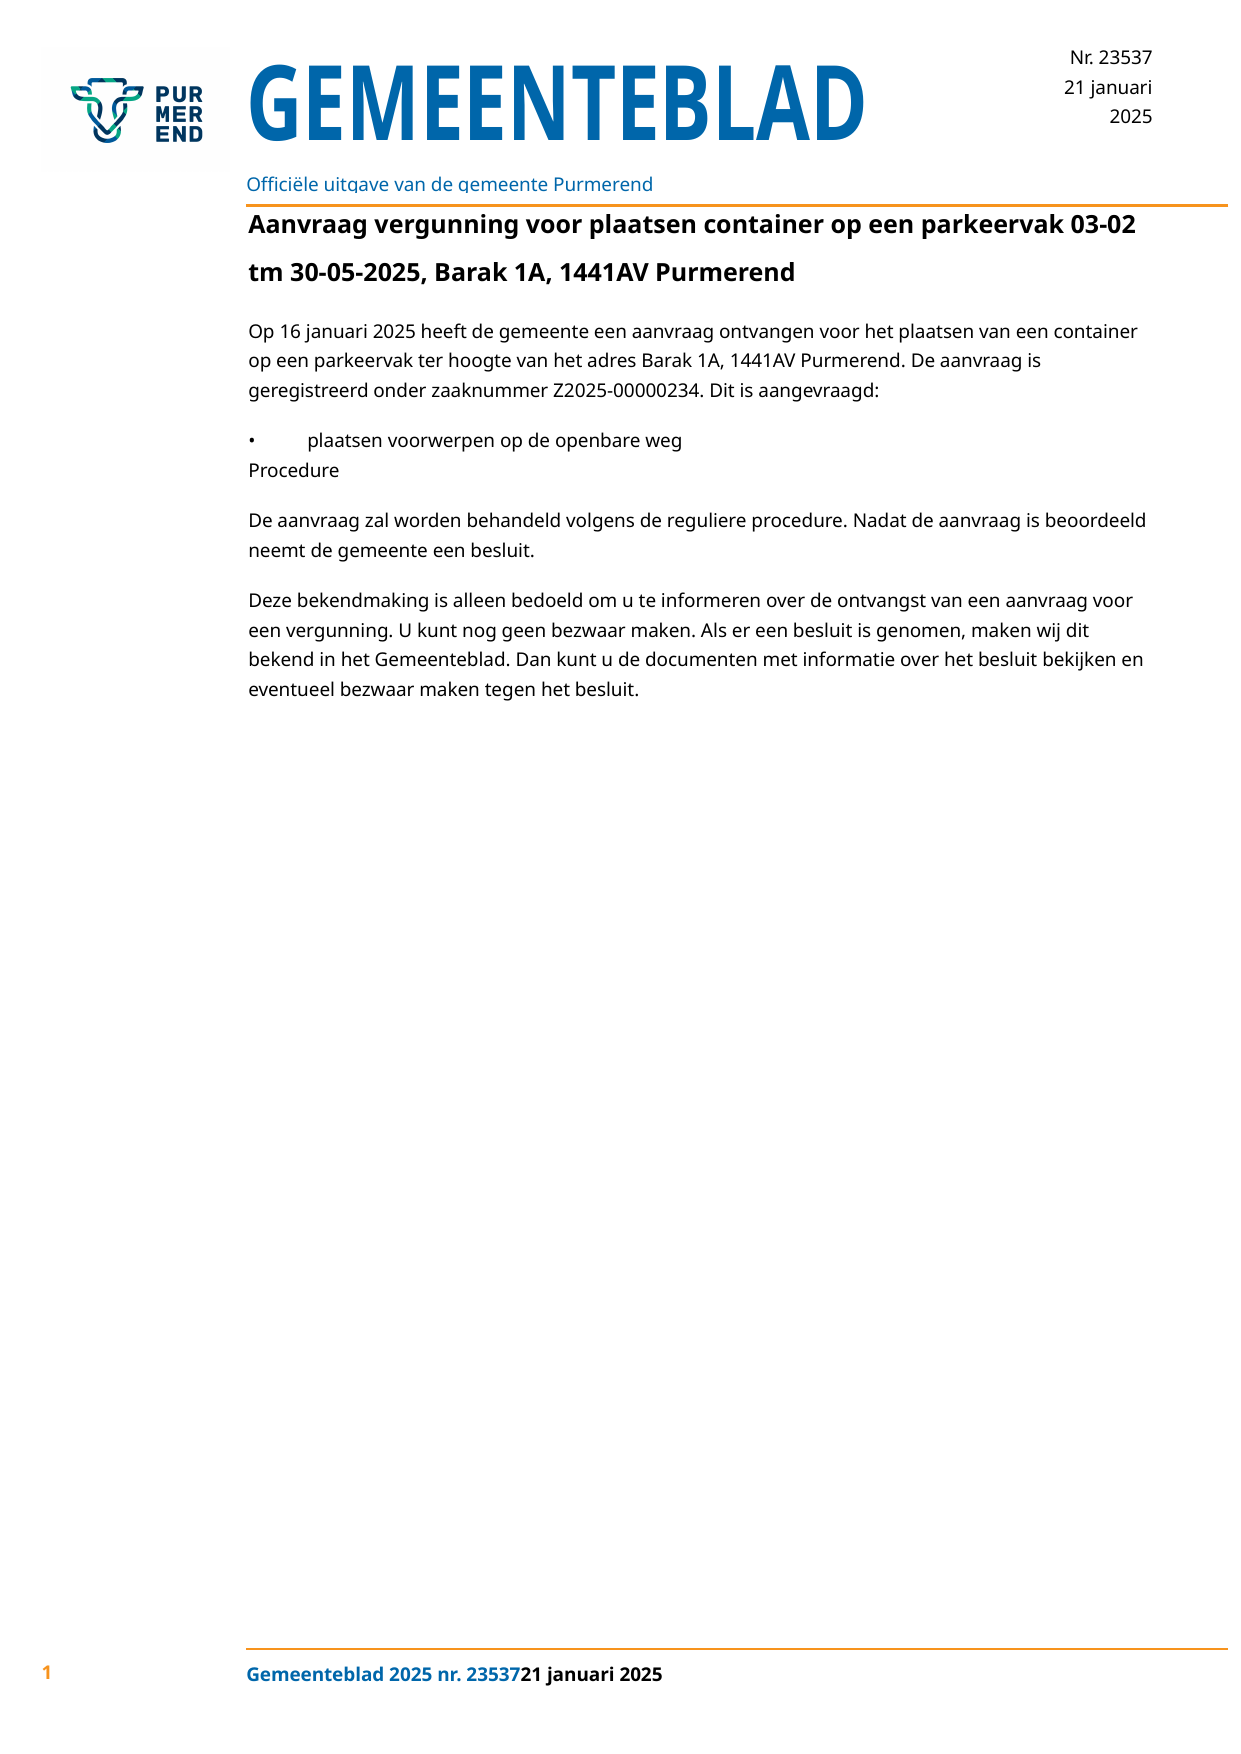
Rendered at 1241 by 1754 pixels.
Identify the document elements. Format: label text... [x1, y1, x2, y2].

picture [41, 47, 231, 172]
list plaatsen voorwerpen op de openbare weg [248, 427, 1152, 453]
text Op 16 januari 2025 heeft de gemeente een aanvraag ontvangen voor het plaatsen van een container op een parkeervak ter hoogte van het adres Barak 1A, 1441AV Purmerend. De aanvraag is geregistreerd onder zaaknummer Z2025-00000234. Dit is aangevraagd: [248, 318, 1152, 403]
text Procedure [248, 457, 1152, 483]
text Aanvraag vergunning voor plaatsen container op een parkeervak 03-02 tm 30-05-2025, Barak 1A, 1441AV Purmerend [248, 207, 1152, 288]
text De aanvraag zal worden behandeld volgens de reguliere procedure. Nadat de aanvraag is beoordeeld neemt de gemeente een besluit. [248, 507, 1152, 563]
text Deze bekendmaking is alleen bedoeld om u te informeren over de ontvangst van een aanvraag voor een vergunning. U kunt nog geen bezwaar maken. Als er een besluit is genomen, maken wij dit bekend in het Gemeenteblad. Dan kunt u de documenten met informatie over het besluit bekijken en eventueel bezwaar maken tegen het besluit. [248, 587, 1152, 702]
